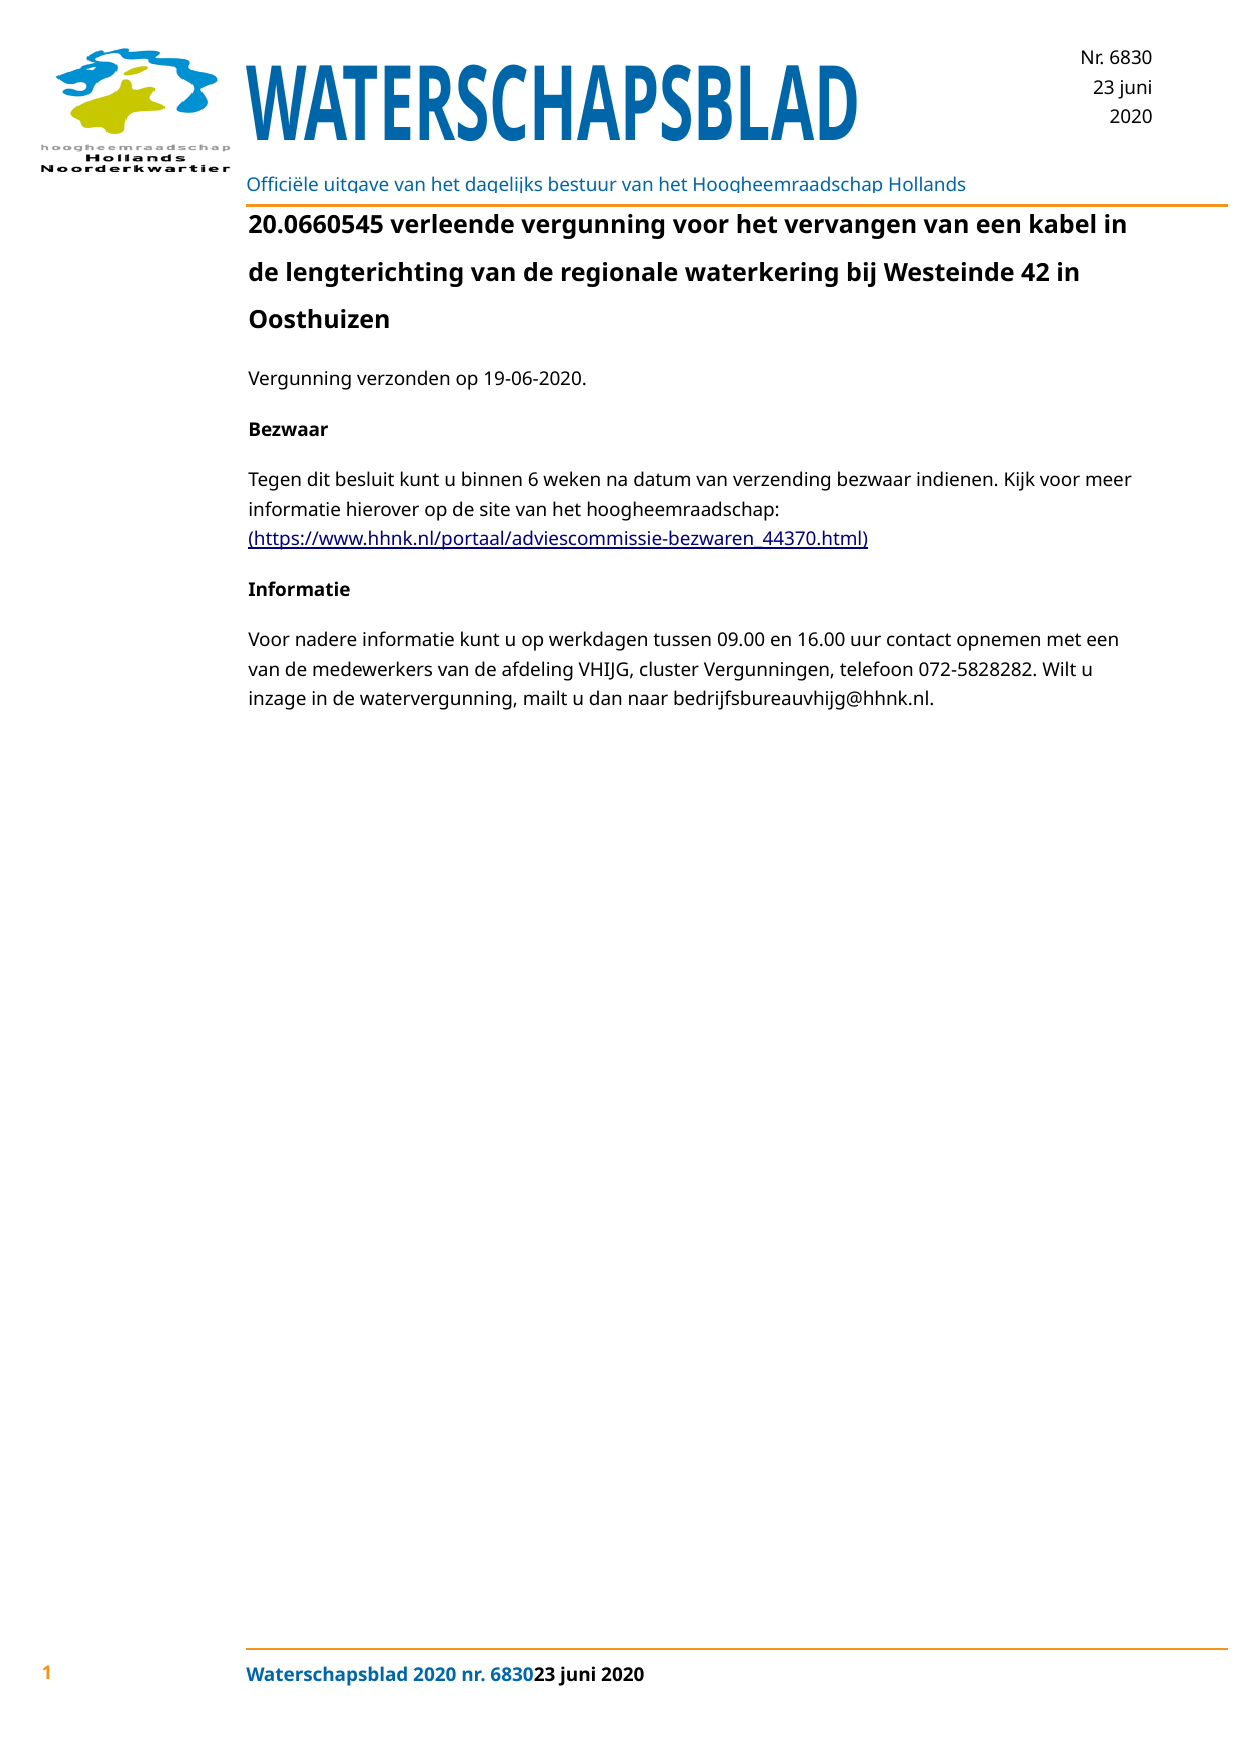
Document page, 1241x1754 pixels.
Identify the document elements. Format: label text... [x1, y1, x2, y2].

text Tegen dit besluit kunt u binnen 6 weken na datum van verzending bezwaar indienen. Kijk voor meer informatie hierover op de site van het hoogheemraadschap: (https://www.hhnk.nl/portaal/adviescommissie-bezwaren_44370.html) [248, 466, 1152, 551]
text Voor nadere informatie kunt u op werkdagen tussen 09.00 en 16.00 uur contact opnemen met een van de medewerkers van de afdeling VHIJG, cluster Vergunningen, telefoon 072-5828282. Wilt u inzage in de watervergunning, mailt u dan naar bedrijfsbureauvhijg@hhnk.nl. [248, 626, 1152, 711]
text 20.0660545 verleende vergunning voor het vervangen van een kabel in de lengterichting van de regionale waterkering bij Westeinde 42 in Oosthuizen [248, 207, 1152, 336]
picture [41, 47, 231, 172]
text Bezwaar [248, 416, 1152, 442]
text Informatie [248, 576, 1152, 602]
text Vergunning verzonden op 19-06-2020. [248, 366, 1152, 391]
